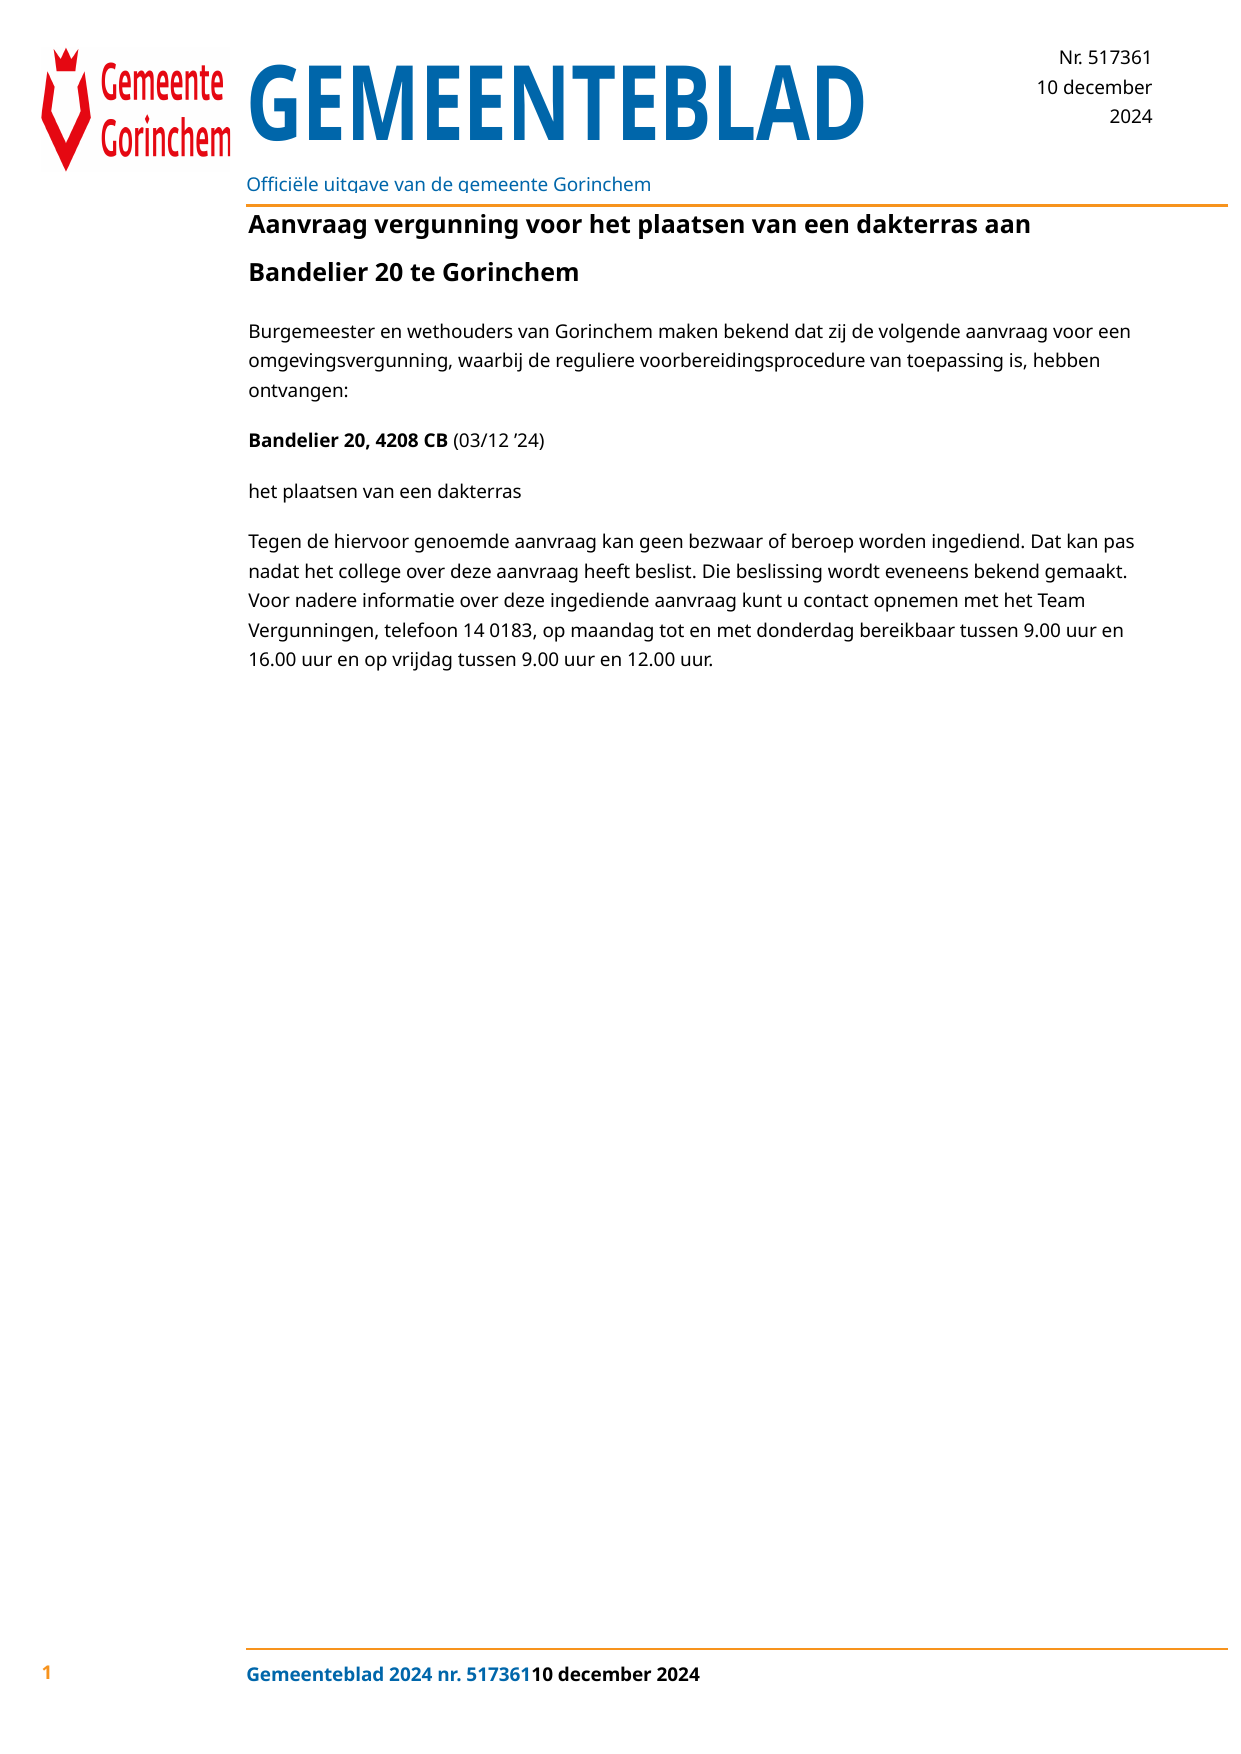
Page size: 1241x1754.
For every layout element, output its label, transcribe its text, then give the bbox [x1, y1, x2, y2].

text Aanvraag vergunning voor het plaatsen van een dakterras aan Bandelier 20 te Gorinchem [248, 207, 1152, 288]
text Tegen de hiervoor genoemde aanvraag kan geen bezwaar of beroep worden ingediend. Dat kan pas nadat het college over deze aanvraag heeft beslist. Die beslissing wordt eveneens bekend gemaakt. Voor nadere informatie over deze ingediende aanvraag kunt u contact opnemen met het Team Vergunningen, telefoon 14 0183, op maandag tot en met donderdag bereikbaar tussen 9.00 uur en 16.00 uur en op vrijdag tussen 9.00 uur en 12.00 uur. [248, 528, 1152, 672]
text het plaatsen van een dakterras [248, 478, 1152, 504]
text Burgemeester en wethouders van Gorinchem maken bekend dat zij de volgende aanvraag voor een omgevingsvergunning, waarbij de reguliere voorbereidingsprocedure van toepassing is, hebben ontvangen: [248, 318, 1152, 403]
picture [41, 47, 231, 172]
text Bandelier 20, 4208 CB (03/12 ’24) [248, 427, 1152, 453]
